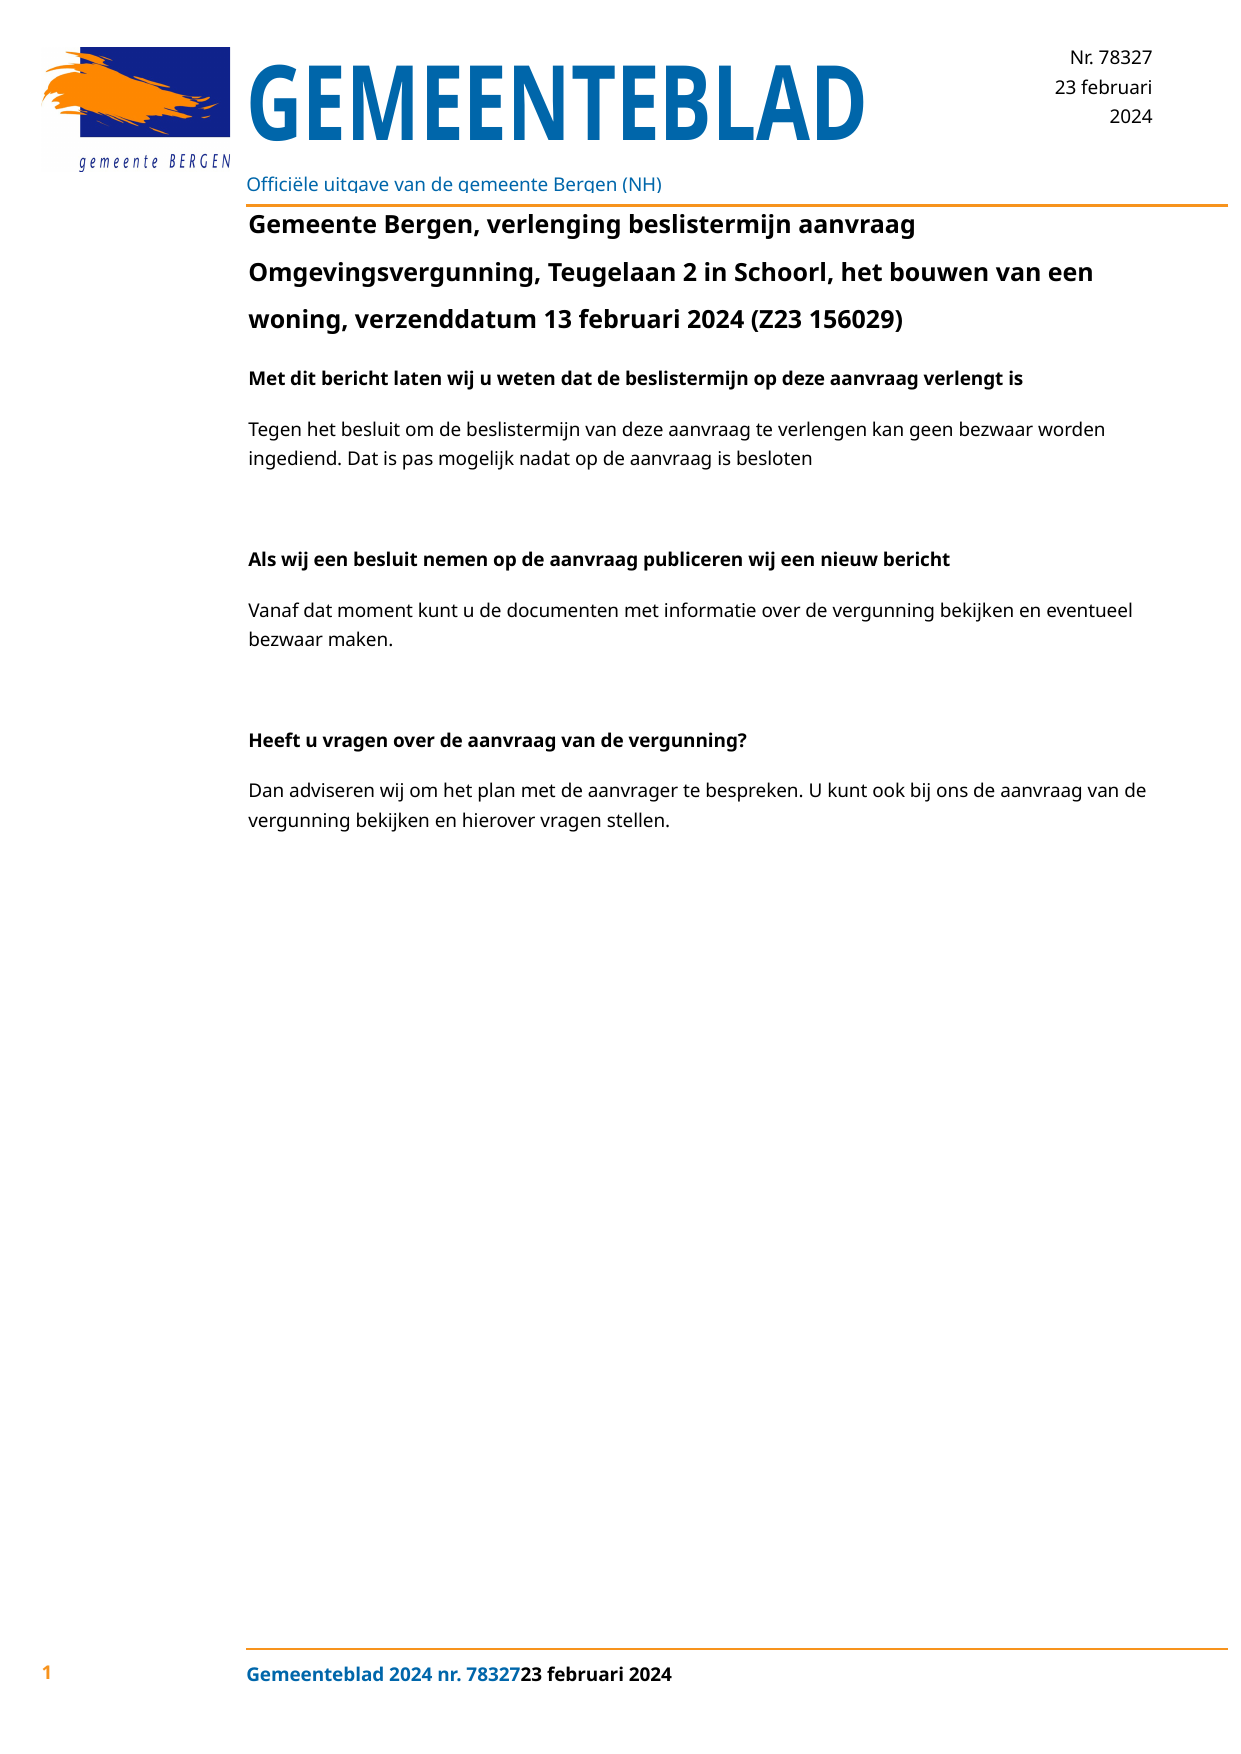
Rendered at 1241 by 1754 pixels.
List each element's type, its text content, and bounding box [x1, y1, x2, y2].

picture [41, 47, 231, 172]
text Vanaf dat moment kunt u de documenten met informatie over de vergunning bekijken en eventueel bezwaar maken. [248, 597, 1152, 652]
text Dan adviseren wij om het plan met de aanvrager te bespreken. U kunt ook bij ons de aanvraag van de vergunning bekijken en hierover vragen stellen. [248, 778, 1152, 833]
text Gemeente Bergen, verlenging beslistermijn aanvraag Omgevingsvergunning, Teugelaan 2 in Schoorl, het bouwen van een woning, verzenddatum 13 februari 2024 (Z23 156029) [248, 207, 1152, 336]
text Heeft u vragen over de aanvraag van de vergunning? [248, 727, 1152, 753]
text Tegen het besluit om de beslistermijn van deze aanvraag te verlengen kan geen bezwaar worden ingediend. Dat is pas mogelijk nadat op de aanvraag is besloten [248, 416, 1152, 471]
text Als wij een besluit nemen op de aanvraag publiceren wij een nieuw bericht [248, 546, 1152, 572]
text Met dit bericht laten wij u weten dat de beslistermijn op deze aanvraag verlengt is [248, 366, 1152, 391]
